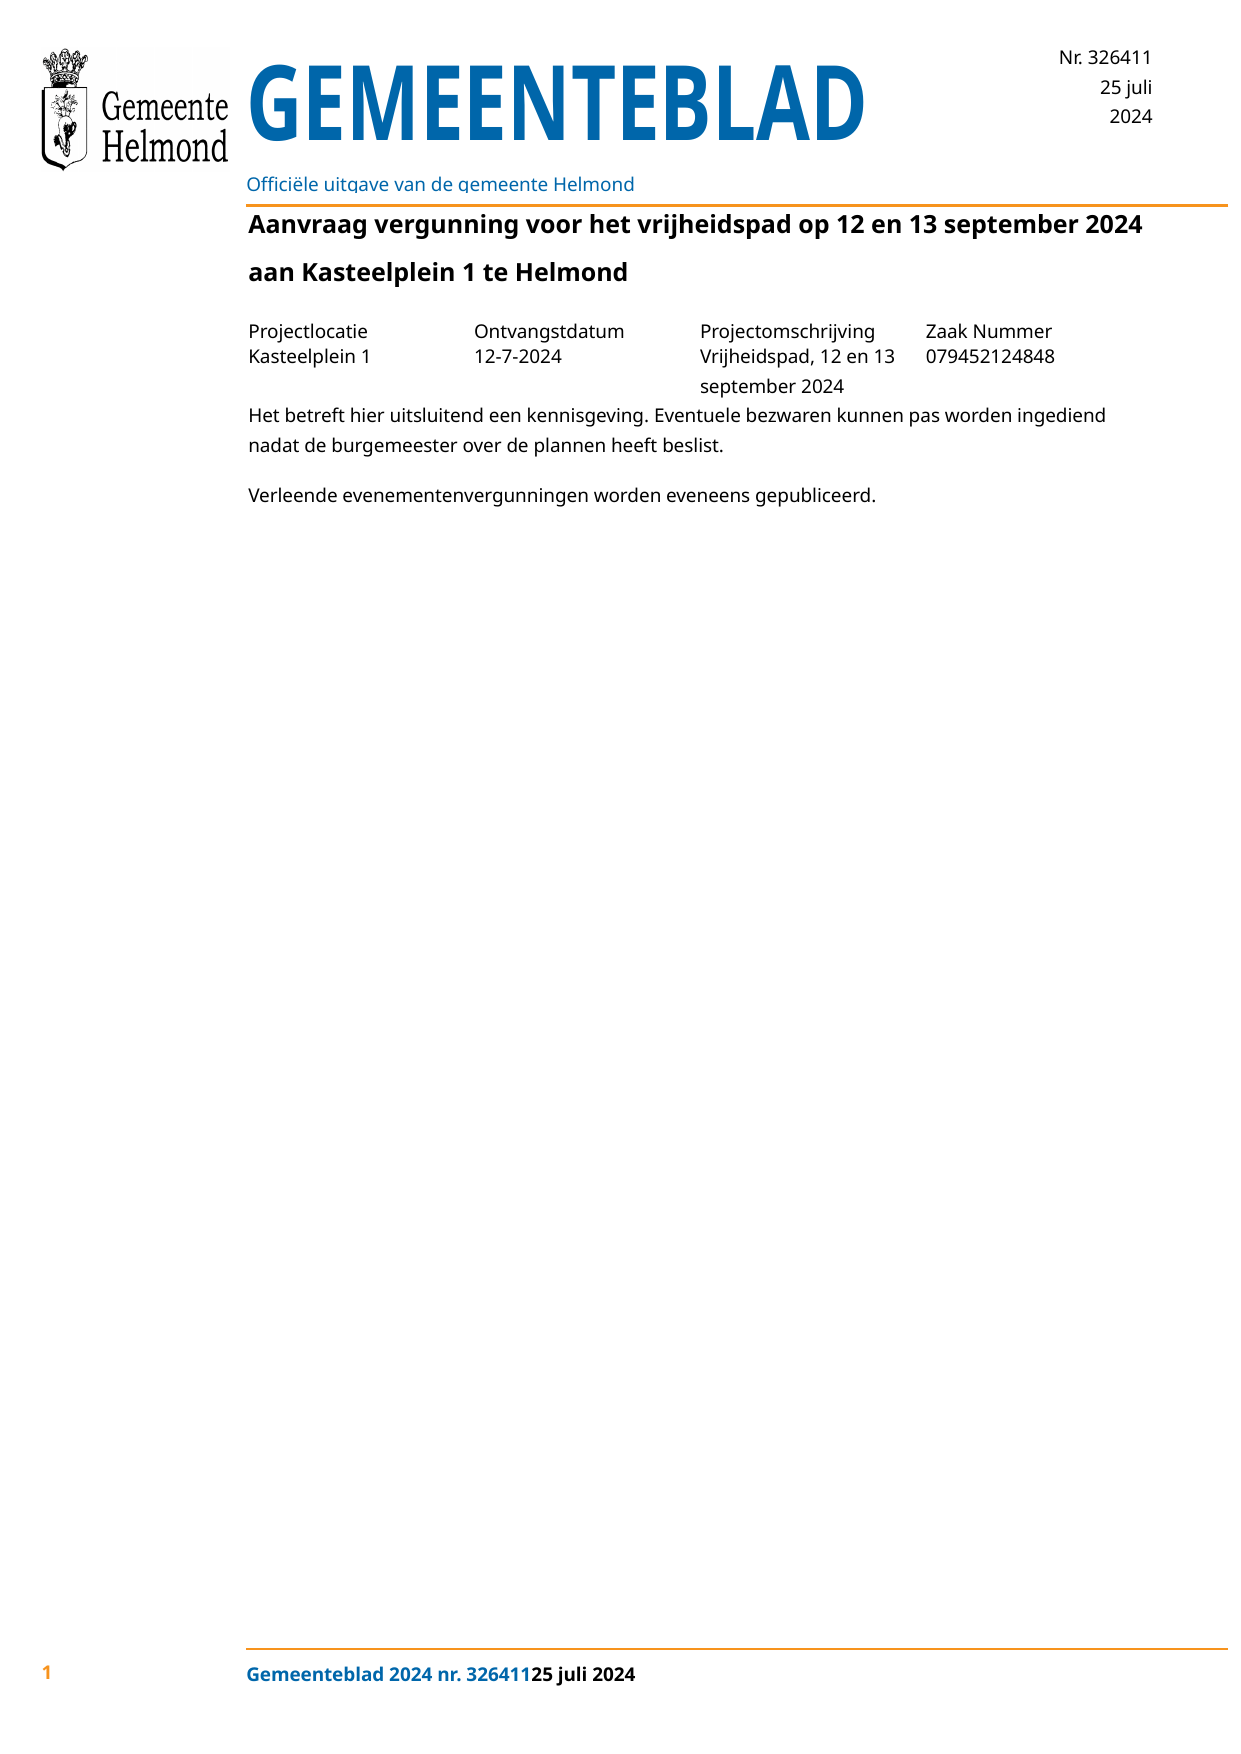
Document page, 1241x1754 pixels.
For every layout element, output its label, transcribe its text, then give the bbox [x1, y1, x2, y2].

table_cell 12-7-2024 [474, 344, 700, 399]
table_cell Kasteelplein 1 [248, 344, 474, 399]
table_header Zaak Nummer [926, 318, 1152, 344]
table_cell Vrijheidspad, 12 en 13 september 2024 [700, 344, 926, 399]
text Aanvraag vergunning voor het vrijheidspad op 12 en 13 september 2024 aan Kasteelplein 1 te Helmond [248, 207, 1152, 288]
text Verleende evenementenvergunningen worden eveneens gepubliceerd. [248, 482, 1152, 508]
picture [41, 47, 231, 172]
table_header Projectomschrijving [700, 318, 926, 344]
table_header Projectlocatie [248, 318, 474, 344]
table_header Ontvangstdatum [474, 318, 700, 344]
text Het betreft hier uitsluitend een kennisgeving. Eventuele bezwaren kunnen pas worden ingediend nadat de burgemeester over de plannen heeft beslist. [248, 402, 1152, 458]
table_cell 079452124848 [926, 344, 1152, 399]
